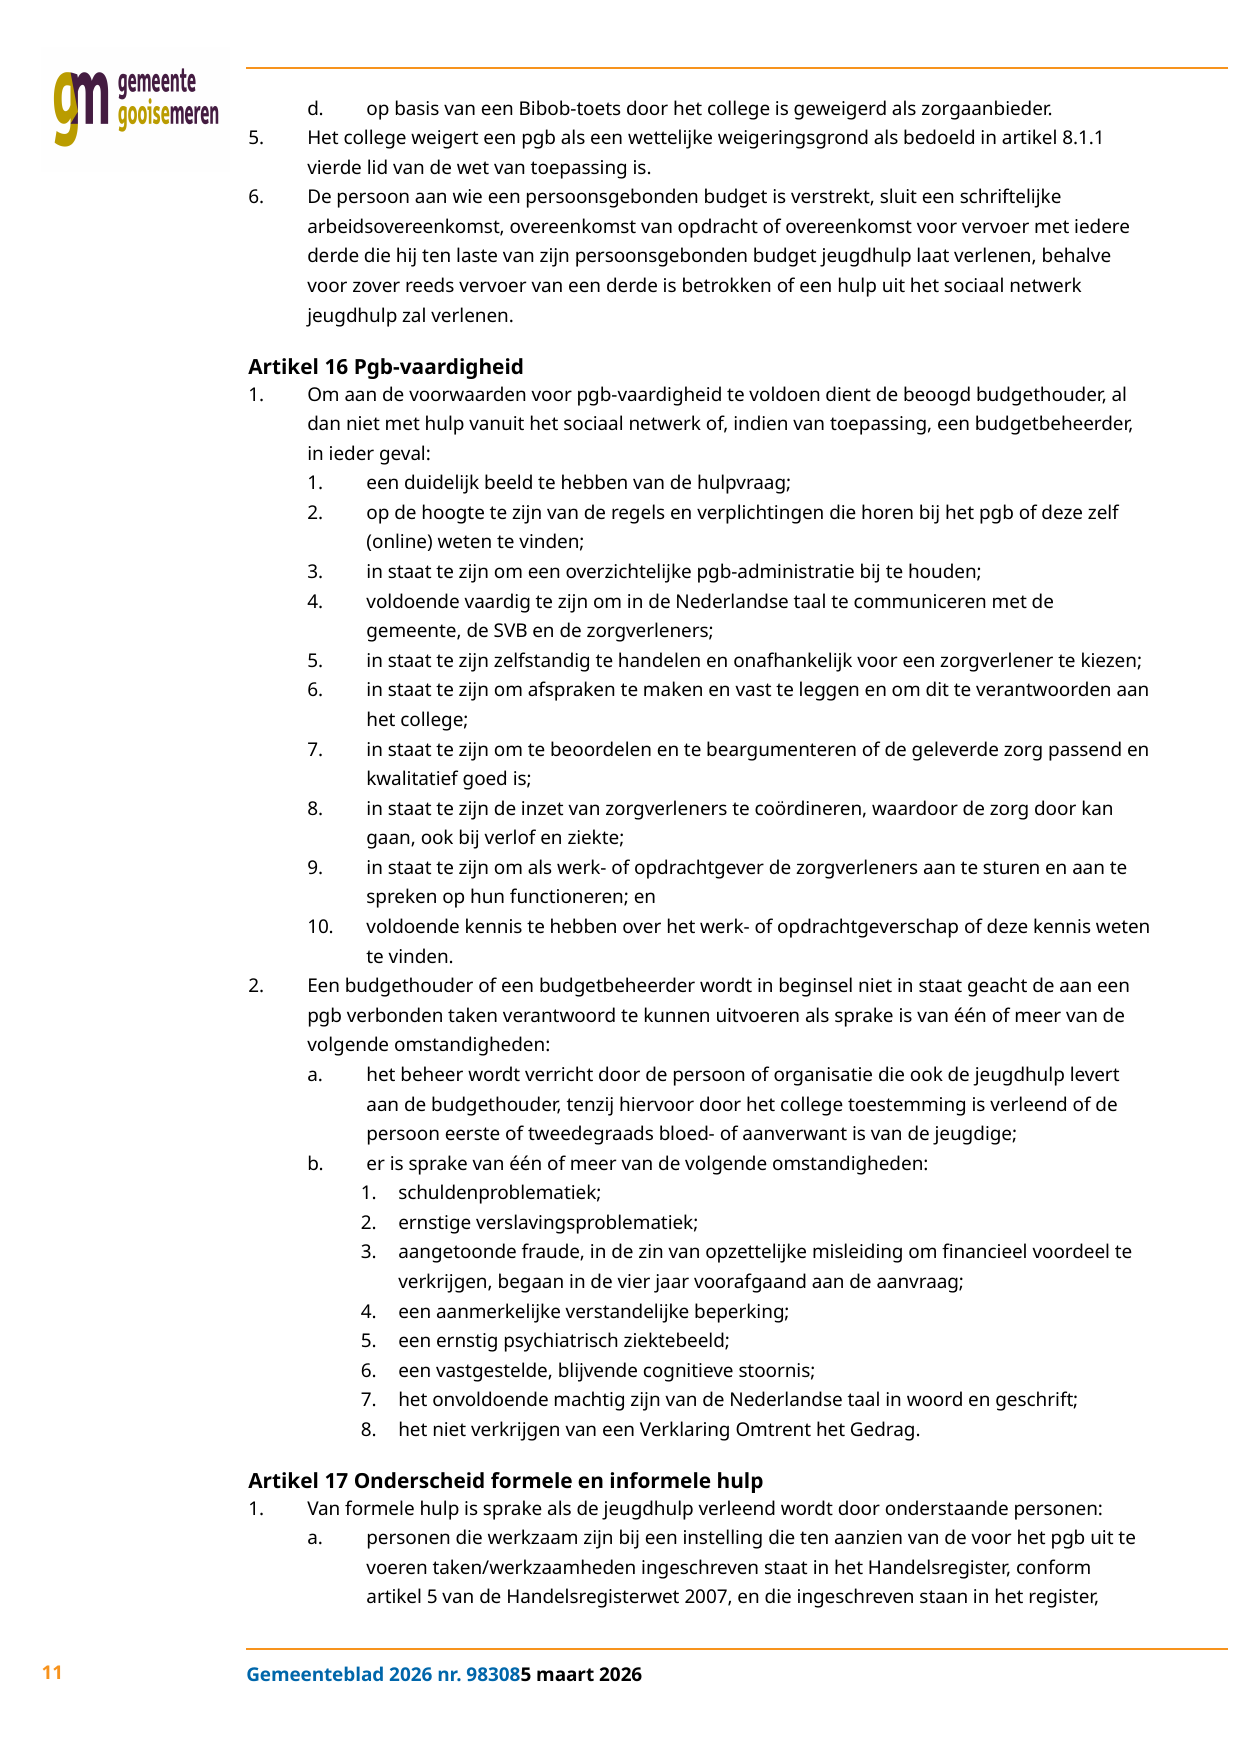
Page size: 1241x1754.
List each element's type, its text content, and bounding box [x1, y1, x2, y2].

list in staat te zijn om een overzichtelijke pgb-administratie bij te houden; [307, 558, 1152, 584]
list op de hoogte te zijn van de regels en verplichtingen die horen bij het pgb of deze zelf (online) weten te vinden; [307, 499, 1152, 554]
list Het college weigert een pgb als een wettelijke weigeringsgrond als bedoeld in artikel 8.1.1 vierde lid van de wet van toepassing is. [248, 124, 1152, 180]
list voldoende vaardig te zijn om in de Nederlandse taal te communiceren met de gemeente, de SVB en de zorgverleners; [307, 588, 1152, 643]
list De persoon aan wie een persoonsgebonden budget is verstrekt, sluit een schriftelijke arbeidsovereenkomst, overeenkomst van opdracht of overeenkomst voor vervoer met iedere derde die hij ten laste van zijn persoonsgebonden budget jeugdhulp laat verlenen, behalve voor zover reeds vervoer van een derde is betrokken of een hulp uit het sociaal netwerk jeugdhulp zal verlenen. [248, 183, 1152, 328]
picture [41, 47, 231, 172]
list in staat te zijn zelfstandig te handelen en onafhankelijk voor een zorgverlener te kiezen; [307, 647, 1152, 673]
list in staat te zijn om te beoordelen en te beargumenteren of de geleverde zorg passend en kwalitatief goed is; [307, 736, 1152, 791]
list voldoende kennis te hebben over het werk- of opdrachtgeverschap of deze kennis weten te vinden. [307, 913, 1152, 968]
list het beheer wordt verricht door de persoon of organisatie die ook de jeugdhulp levert aan de budgethouder, tenzij hiervoor door het college toestemming is verleend of de persoon eerste of tweedegraads bloed- of aanverwant is van de jeugdige; [307, 1061, 1152, 1146]
list ernstige verslavingsproblematiek; [361, 1209, 1152, 1235]
list in staat te zijn om afspraken te maken en vast te leggen en om dit te verantwoorden aan het college; [307, 677, 1152, 732]
list Van formele hulp is sprake als de jeugdhulp verleend wordt door onderstaande personen: [248, 1495, 1152, 1521]
list een vastgestelde, blijvende cognitieve stoornis; [361, 1357, 1152, 1383]
text Artikel 16 Pgb-vaardigheid [248, 352, 1152, 381]
list een aanmerkelijke verstandelijke beperking; [361, 1298, 1152, 1323]
list in staat te zijn de inzet van zorgverleners te coördineren, waardoor de zorg door kan gaan, ook bij verlof en ziekte; [307, 795, 1152, 850]
list er is sprake van één of meer van de volgende omstandigheden: [307, 1150, 1152, 1176]
list een ernstig psychiatrisch ziektebeeld; [361, 1327, 1152, 1353]
list Om aan de voorwaarden voor pgb-vaardigheid te voldoen dient de beoogd budgethouder, al dan niet met hulp vanuit het sociaal netwerk of, indien van toepassing, een budgetbeheerder, in ieder geval: [248, 381, 1152, 466]
list Een budgethouder of een budgetbeheerder wordt in beginsel niet in staat geacht de aan een pgb verbonden taken verantwoord te kunnen uitvoeren als sprake is van één of meer van de volgende omstandigheden: [248, 972, 1152, 1057]
list een duidelijk beeld te hebben van de hulpvraag; [307, 469, 1152, 495]
list schuldenproblematiek; [361, 1179, 1152, 1205]
list op basis van een Bibob-toets door het college is geweigerd als zorgaanbieder. [307, 95, 1152, 121]
list personen die werkzaam zijn bij een instelling die ten aanzien van de voor het pgb uit te voeren taken/werkzaamheden ingeschreven staat in het Handelsregister, conform artikel 5 van de Handelsregisterwet 2007, en die ingeschreven staan in het register, [307, 1524, 1152, 1609]
list het onvoldoende machtig zijn van de Nederlandse taal in woord en geschrift; [361, 1387, 1152, 1412]
list aangetoonde fraude, in de zin van opzettelijke misleiding om financieel voordeel te verkrijgen, begaan in de vier jaar voorafgaand aan de aanvraag; [361, 1239, 1152, 1294]
list in staat te zijn om als werk- of opdrachtgever de zorgverleners aan te sturen en aan te spreken op hun functioneren; en [307, 854, 1152, 909]
text Artikel 17 Onderscheid formele en informele hulp [248, 1467, 1152, 1495]
list het niet verkrijgen van een Verklaring Omtrent het Gedrag. [361, 1416, 1152, 1442]
